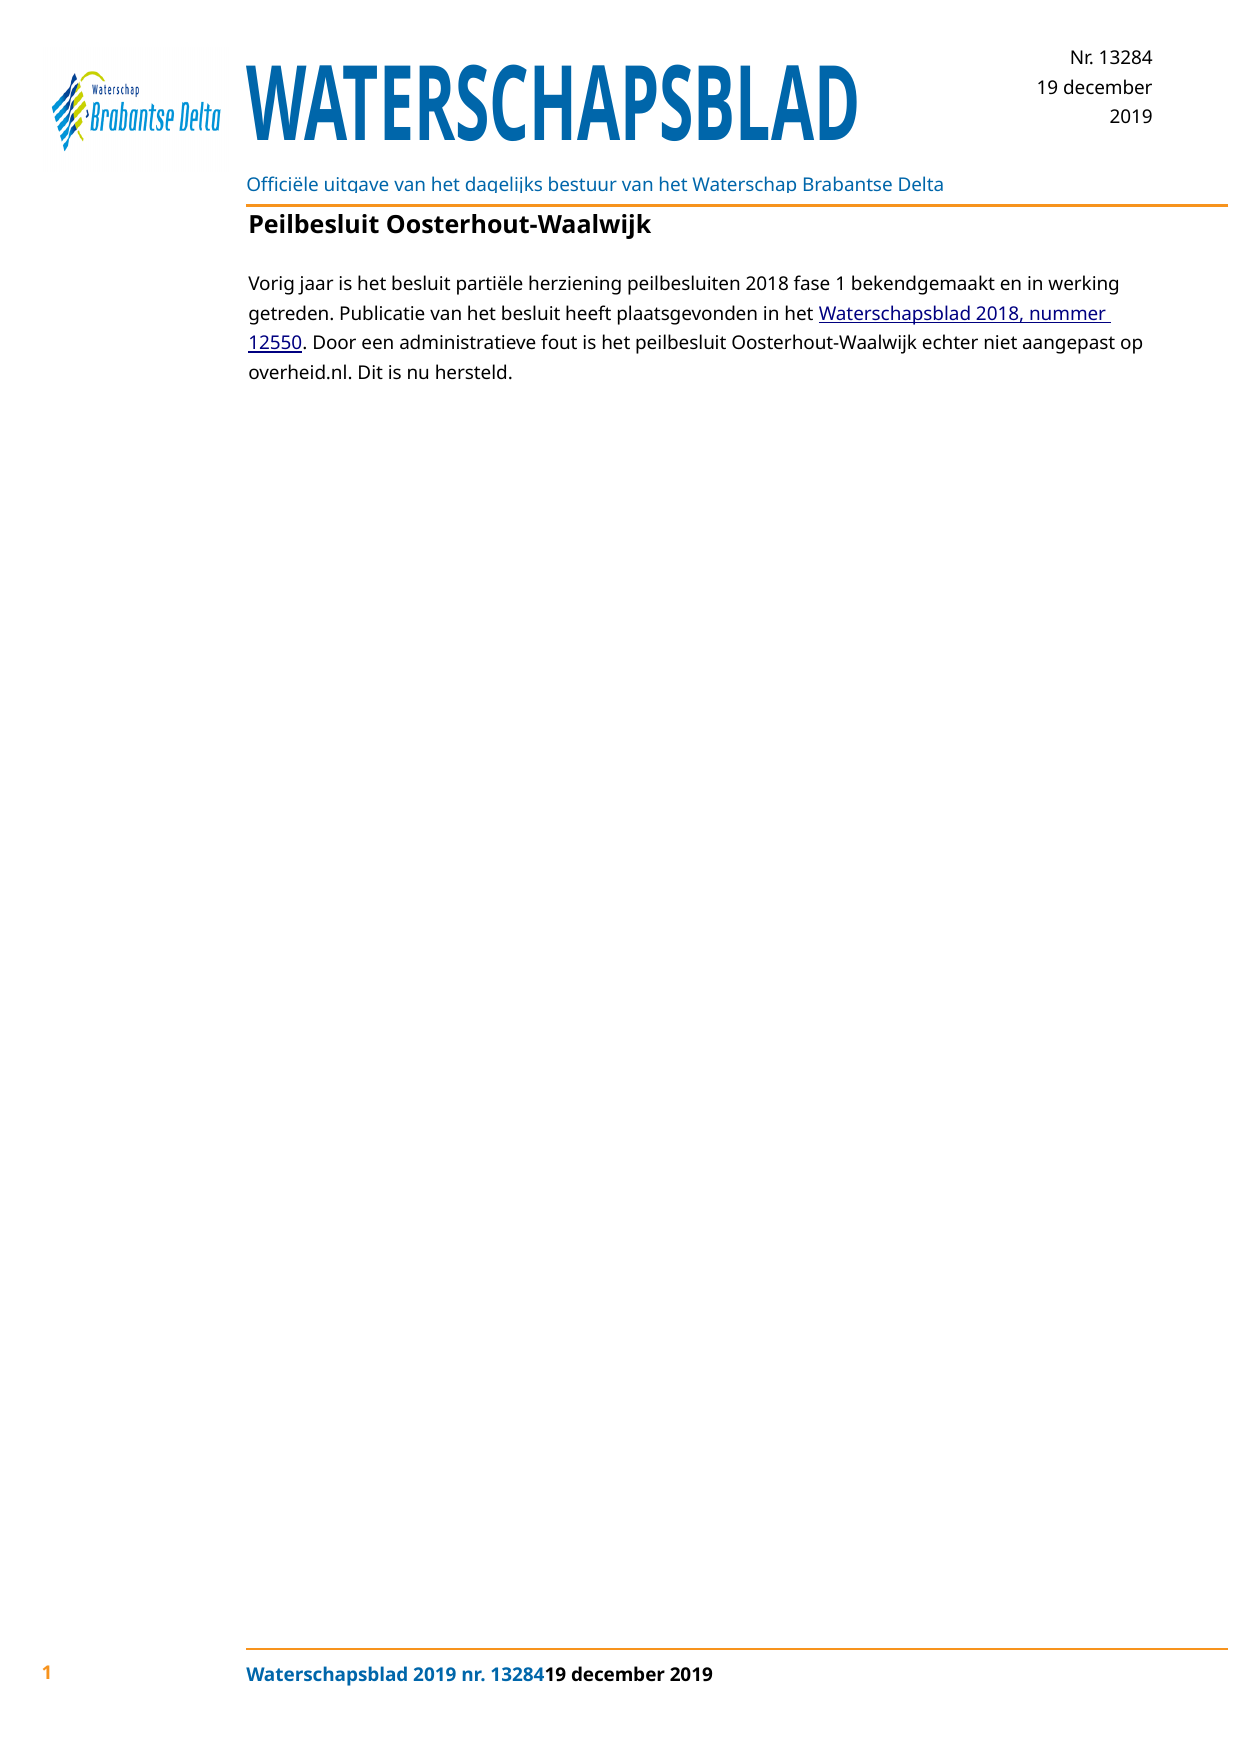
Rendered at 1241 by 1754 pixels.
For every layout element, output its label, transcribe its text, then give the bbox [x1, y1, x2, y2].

picture [41, 47, 231, 172]
text Vorig jaar is het besluit partiële herziening peilbesluiten 2018 fase 1 bekendgemaakt en in werking getreden. Publicatie van het besluit heeft plaatsgevonden in het Waterschapsblad 2018, nummer 12550. Door een administratieve fout is het peilbesluit Oosterhout-Waalwijk echter niet aangepast op overheid.nl. Dit is nu hersteld. [248, 270, 1152, 385]
text Peilbesluit Oosterhout-Waalwijk [248, 207, 1152, 241]
